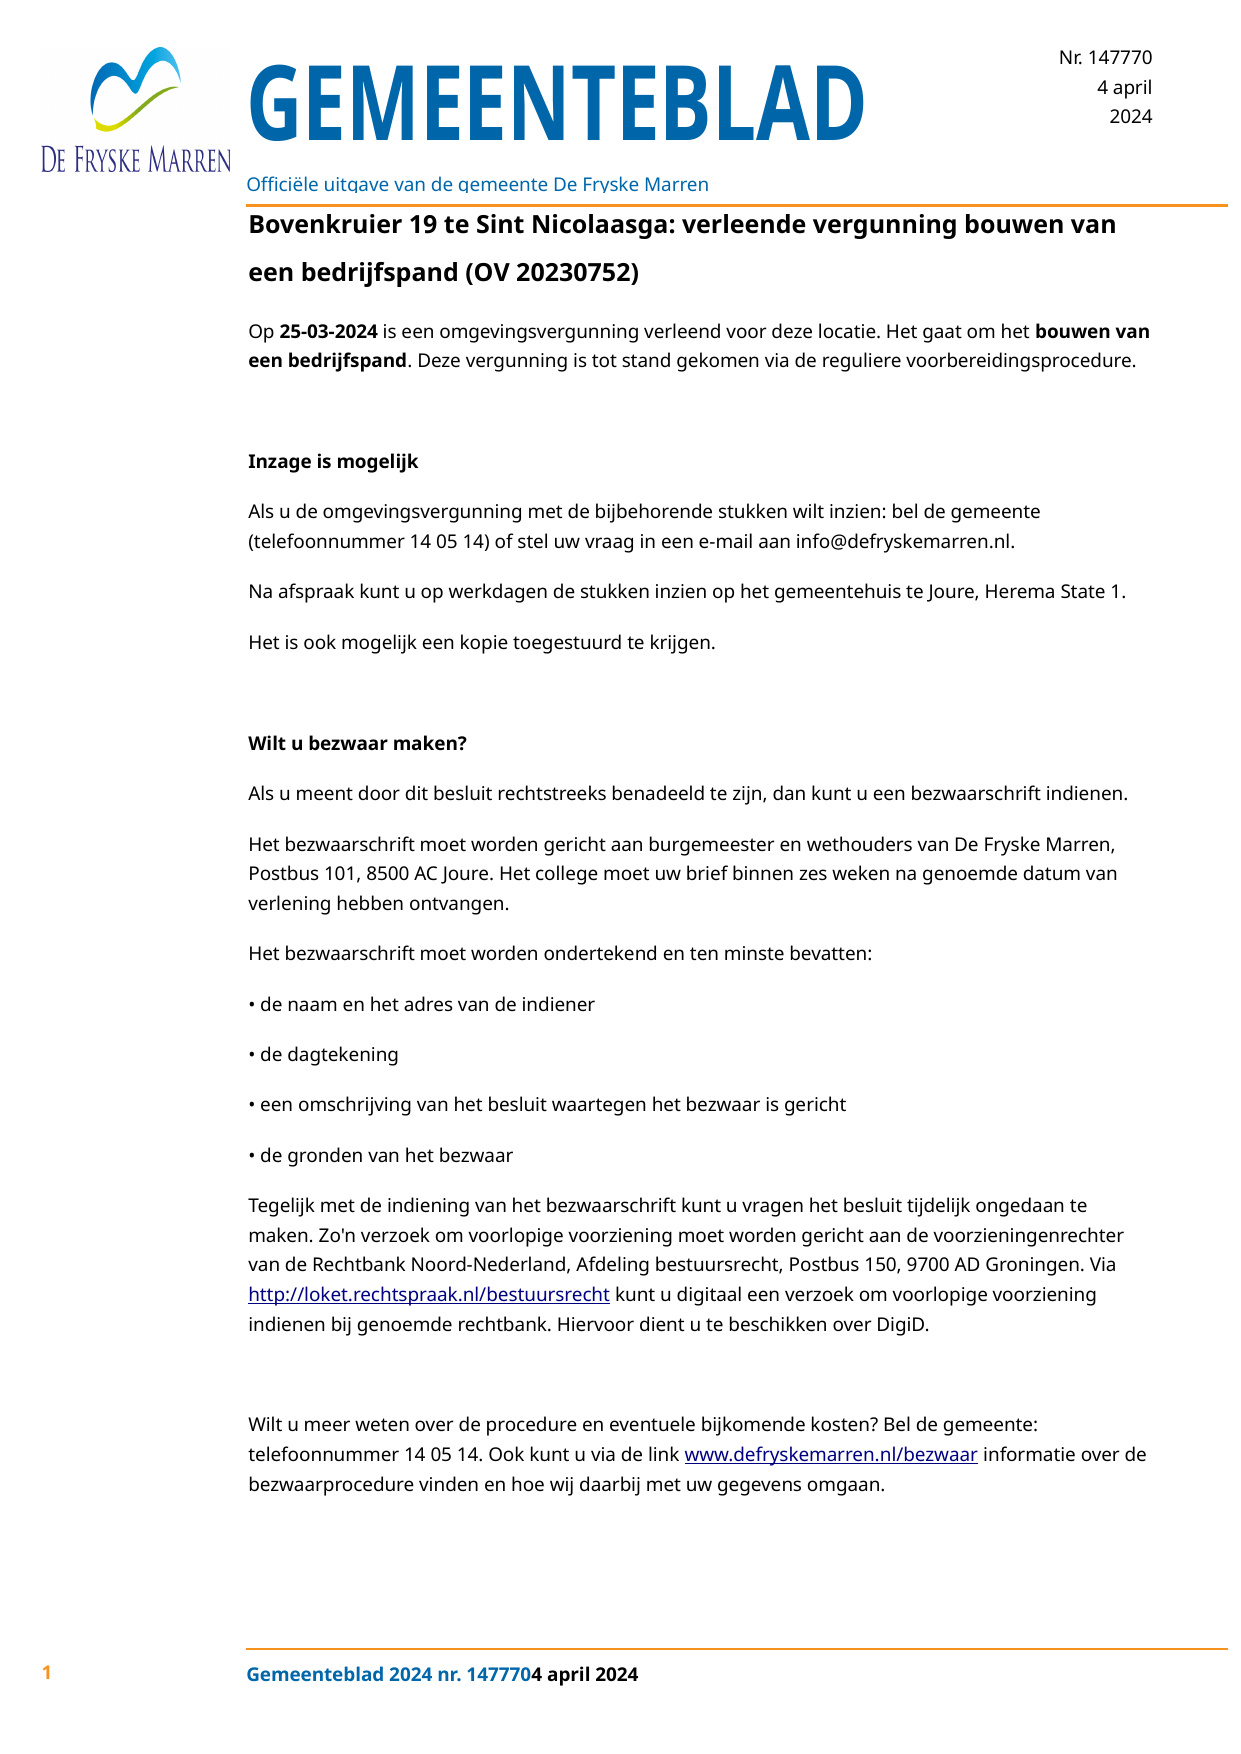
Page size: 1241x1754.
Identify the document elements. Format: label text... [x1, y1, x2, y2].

text Wilt u meer weten over de procedure en eventuele bijkomende kosten? Bel de gemeente: telefoonnummer 14 05 14. Ook kunt u via de link www.defryskemarren.nl/bezwaar informatie over de bezwaarprocedure vinden en hoe wij daarbij met uw gegevens omgaan. [248, 1412, 1152, 1497]
text • de dagtekening [248, 1041, 1152, 1067]
text Als u meent door dit besluit rechtstreeks benadeeld te zijn, dan kunt u een bezwaarschrift indienen. [248, 780, 1152, 806]
text Inzage is mogelijk [248, 448, 1152, 474]
text Bovenkruier 19 te Sint Nicolaasga: verleende vergunning bouwen van een bedrijfspand (OV 20230752) [248, 207, 1152, 288]
text • de gronden van het bezwaar [248, 1142, 1152, 1168]
text Wilt u bezwaar maken? [248, 730, 1152, 756]
text • de naam en het adres van de indiener [248, 991, 1152, 1017]
text Het is ook mogelijk een kopie toegestuurd te krijgen. [248, 629, 1152, 655]
picture [41, 47, 231, 172]
text Het bezwaarschrift moet worden ondertekend en ten minste bevatten: [248, 940, 1152, 966]
text Tegelijk met de indiening van het bezwaarschrift kunt u vragen het besluit tijdelijk ongedaan te maken. Zo'n verzoek om voorlopige voorziening moet worden gericht aan de voorzieningenrechter van de Rechtbank Noord-Nederland, Afdeling bestuursrecht, Postbus 150, 9700 AD Groningen. Via http://loket.rechtspraak.nl/bestuursrecht kunt u digitaal een verzoek om voorlopige voorziening indienen bij genoemde rechtbank. Hiervoor dient u te beschikken over DigiD. [248, 1192, 1152, 1337]
text Na afspraak kunt u op werkdagen de stukken inzien op het gemeentehuis te Joure, Herema State 1. [248, 579, 1152, 604]
text • een omschrijving van het besluit waartegen het bezwaar is gericht [248, 1092, 1152, 1117]
text Op 25-03-2024 is een omgevingsvergunning verleend voor deze locatie. Het gaat om het bouwen van een bedrijfspand. Deze vergunning is tot stand gekomen via de reguliere voorbereidingsprocedure. [248, 318, 1152, 373]
text Als u de omgevingsvergunning met de bijbehorende stukken wilt inzien: bel de gemeente (telefoonnummer 14 05 14) of stel uw vraag in een e-mail aan info@defryskemarren.nl. [248, 499, 1152, 554]
text Het bezwaarschrift moet worden gericht aan burgemeester en wethouders van De Fryske Marren, Postbus 101, 8500 AC Joure. Het college moet uw brief binnen zes weken na genoemde datum van verlening hebben ontvangen. [248, 831, 1152, 916]
